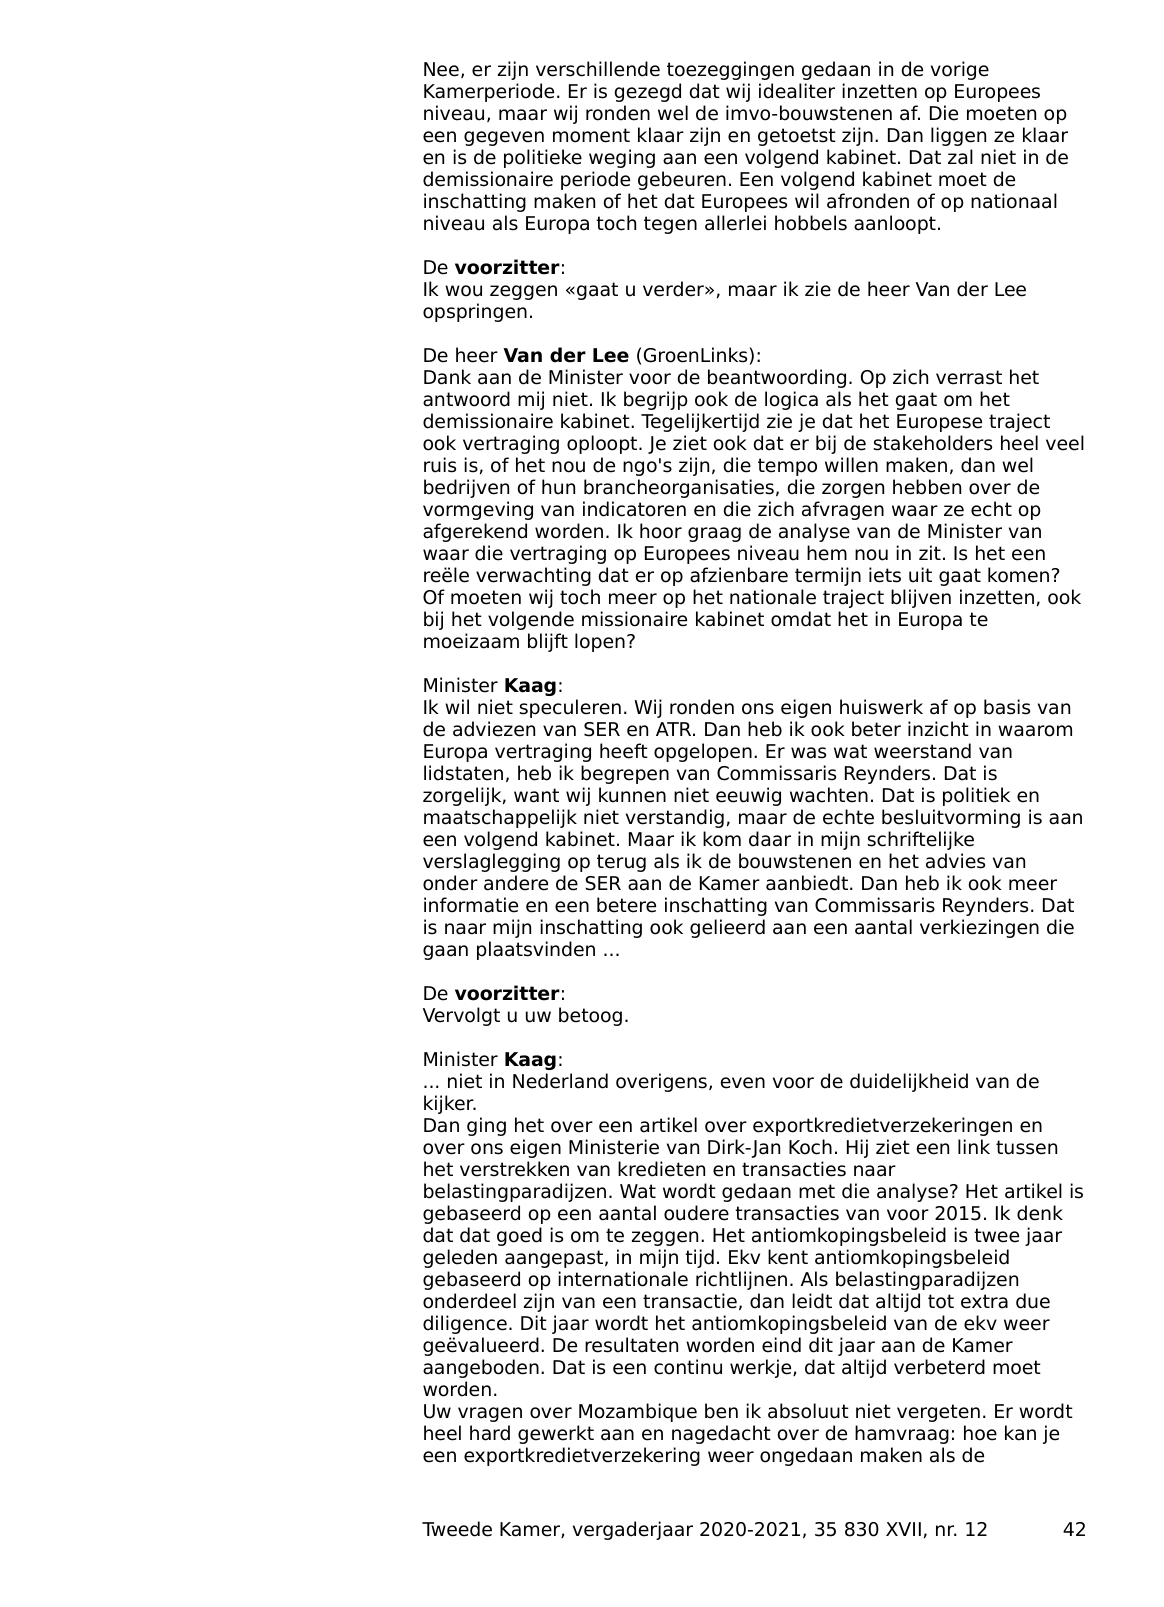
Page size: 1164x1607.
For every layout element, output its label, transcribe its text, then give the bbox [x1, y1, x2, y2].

text De voorzitter: [422, 983, 1087, 1005]
text Minister Kaag: [422, 1049, 1087, 1071]
text De voorzitter: [422, 257, 1087, 279]
text Minister Kaag: [422, 675, 1087, 697]
text Uw vragen over Mozambique ben ik absoluut niet vergeten. Er wordt heel hard gewerkt aan en nagedacht over de hamvraag: hoe kan je een exportkredietverzekering weer ongedaan maken als de [422, 1401, 1087, 1467]
text De heer Van der Lee (GroenLinks): [422, 345, 1087, 367]
text Dank aan de Minister voor de beantwoording. Op zich verrast het antwoord mij niet. Ik begrijp ook de logica als het gaat om het demissionaire kabinet. Tegelijkertijd zie je dat het Europese traject ook vertraging oploopt. Je ziet ook dat er bij de stakeholders heel veel ruis is, of het nou de ngo's zijn, die tempo willen maken, dan wel bedrijven of hun brancheorganisaties, die zorgen hebben over de vormgeving van indicatoren en die zich afvragen waar ze echt op afgerekend worden. Ik hoor graag de analyse van de Minister van waar die vertraging op Europees niveau hem nou in zit. Is het een reële verwachting dat er op afzienbare termijn iets uit gaat komen? Of moeten wij toch meer op het nationale traject blijven inzetten, ook bij het volgende missionaire kabinet omdat het in Europa te moeizaam blijft lopen? [422, 367, 1087, 653]
text Vervolgt u uw betoog. [422, 1005, 1087, 1027]
text ... niet in Nederland overigens, even voor de duidelijkheid van de kijker. [422, 1071, 1087, 1115]
text Ik wil niet speculeren. Wij ronden ons eigen huiswerk af op basis van de adviezen van SER en ATR. Dan heb ik ook beter inzicht in waarom Europa vertraging heeft opgelopen. Er was wat weerstand van lidstaten, heb ik begrepen van Commissaris Reynders. Dat is zorgelijk, want wij kunnen niet eeuwig wachten. Dat is politiek en maatschappelijk niet verstandig, maar de echte besluitvorming is aan een volgend kabinet. Maar ik kom daar in mijn schriftelijke verslaglegging op terug als ik de bouwstenen en het advies van onder andere de SER aan de Kamer aanbiedt. Dan heb ik ook meer informatie en een betere inschatting van Commissaris Reynders. Dat is naar mijn inschatting ook gelieerd aan een aantal verkiezingen die gaan plaatsvinden ... [422, 697, 1087, 961]
text Nee, er zijn verschillende toezeggingen gedaan in de vorige Kamerperiode. Er is gezegd dat wij idealiter inzetten op Europees niveau, maar wij ronden wel de imvo-bouwstenen af. Die moeten op een gegeven moment klaar zijn en getoetst zijn. Dan liggen ze klaar en is de politieke weging aan een volgend kabinet. Dat zal niet in de demissionaire periode gebeuren. Een volgend kabinet moet de inschatting maken of het dat Europees wil afronden of op nationaal niveau als Europa toch tegen allerlei hobbels aanloopt. [422, 59, 1087, 235]
text Dan ging het over een artikel over exportkredietverzekeringen en over ons eigen Ministerie van Dirk-Jan Koch. Hij ziet een link tussen het verstrekken van kredieten en transacties naar belastingparadijzen. Wat wordt gedaan met die analyse? Het artikel is gebaseerd op een aantal oudere transacties van voor 2015. Ik denk dat dat goed is om te zeggen. Het antiomkopingsbeleid is twee jaar geleden aangepast, in mijn tijd. Ekv kent antiomkopingsbeleid gebaseerd op internationale richtlijnen. Als belastingparadijzen onderdeel zijn van een transactie, dan leidt dat altijd tot extra due diligence. Dit jaar wordt het antiomkopingsbeleid van de ekv weer geëvalueerd. De resultaten worden eind dit jaar aan de Kamer aangeboden. Dat is een continu werkje, dat altijd verbeterd moet worden. [422, 1115, 1087, 1401]
text Ik wou zeggen «gaat u verder», maar ik zie de heer Van der Lee opspringen. [422, 279, 1087, 323]
